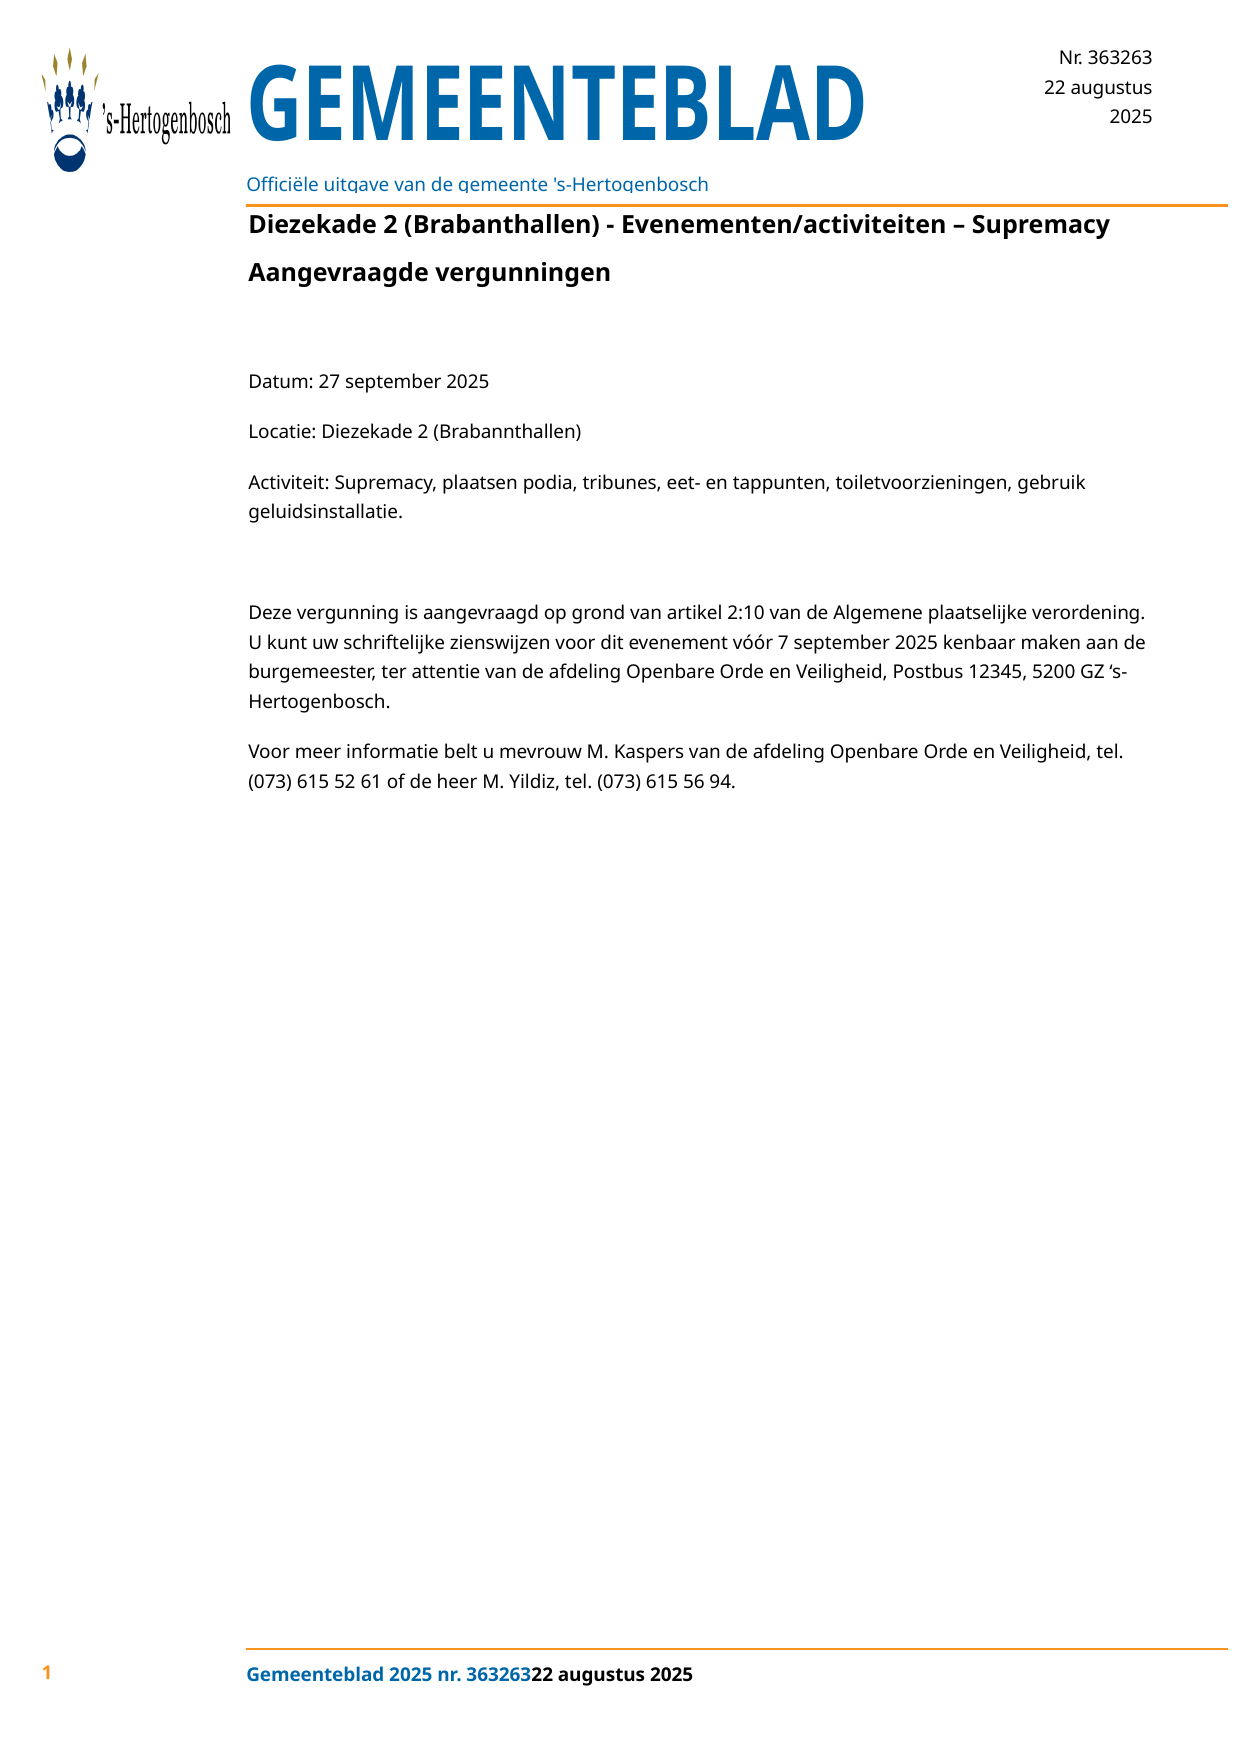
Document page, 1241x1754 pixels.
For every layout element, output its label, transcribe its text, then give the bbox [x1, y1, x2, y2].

text Diezekade 2 (Brabanthallen) - Evenementen/activiteiten – Supremacy Aangevraagde vergunningen [248, 207, 1152, 288]
text Voor meer informatie belt u mevrouw M. Kaspers van de afdeling Openbare Orde en Veiligheid, tel. (073) 615 52 61 of de heer M. Yildiz, tel. (073) 615 56 94. [248, 739, 1152, 794]
text Datum: 27 september 2025 [248, 368, 1152, 394]
text Locatie: Diezekade 2 (Brabannthallen) [248, 419, 1152, 444]
picture [41, 47, 231, 172]
text Deze vergunning is aangevraagd op grond van artikel 2:10 van de Algemene plaatselijke verordening. U kunt uw schriftelijke zienswijzen voor dit evenement vóór 7 september 2025 kenbaar maken aan de burgemeester, ter attentie van de afdeling Openbare Orde en Veiligheid, Postbus 12345, 5200 GZ ‘s-Hertogenbosch. [248, 599, 1152, 714]
text Activiteit: Supremacy, plaatsen podia, tribunes, eet- en tappunten, toiletvoorzieningen, gebruik geluidsinstallatie. [248, 469, 1152, 524]
